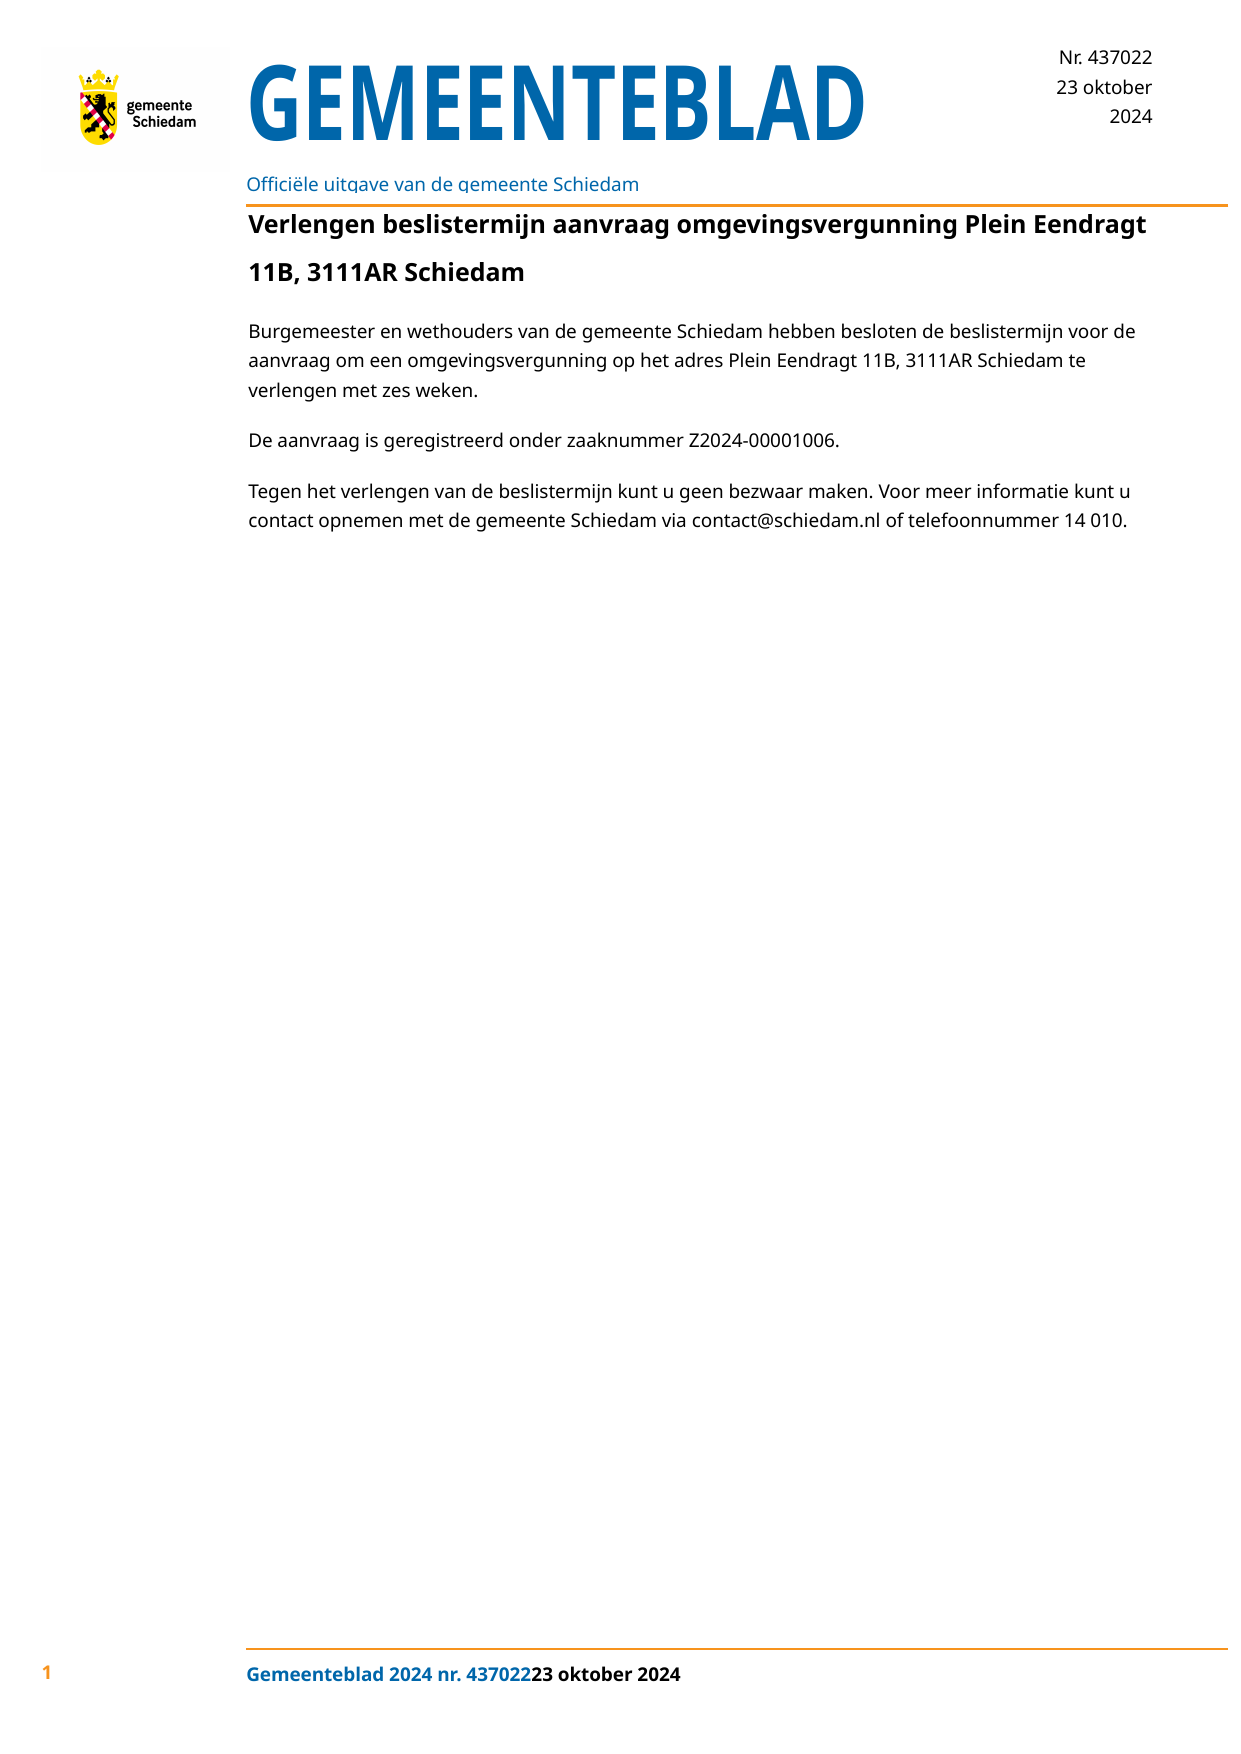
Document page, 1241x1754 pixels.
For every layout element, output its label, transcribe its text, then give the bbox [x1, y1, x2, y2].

text Verlengen beslistermijn aanvraag omgevingsvergunning Plein Eendragt 11B, 3111AR Schiedam [248, 207, 1152, 288]
text De aanvraag is geregistreerd onder zaaknummer Z2024-00001006. [248, 427, 1152, 453]
picture [41, 47, 231, 172]
text Burgemeester en wethouders van de gemeente Schiedam hebben besloten de beslistermijn voor de aanvraag om een omgevingsvergunning op het adres Plein Eendragt 11B, 3111AR Schiedam te verlengen met zes weken. [248, 318, 1152, 403]
text Tegen het verlengen van de beslistermijn kunt u geen bezwaar maken. Voor meer informatie kunt u contact opnemen met de gemeente Schiedam via contact@schiedam.nl of telefoonnummer 14 010. [248, 478, 1152, 533]
